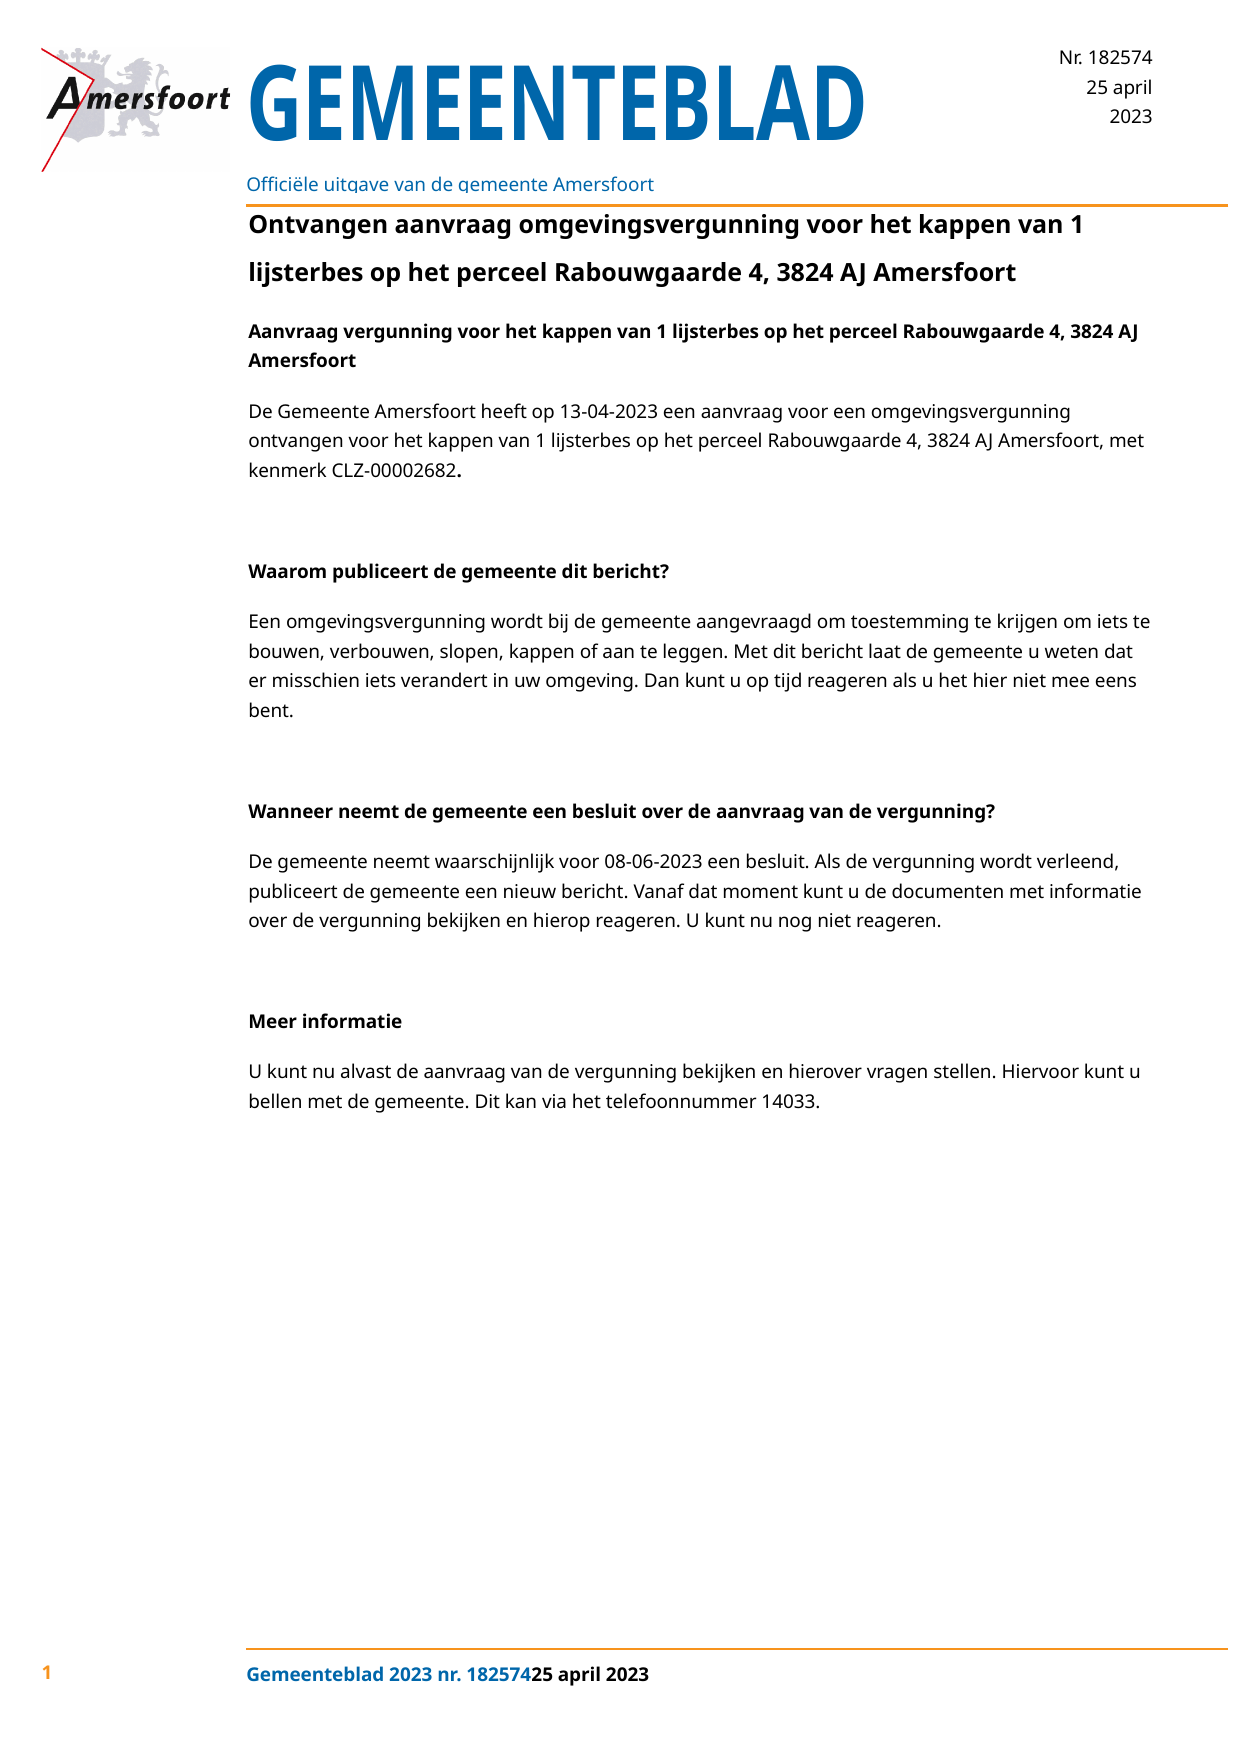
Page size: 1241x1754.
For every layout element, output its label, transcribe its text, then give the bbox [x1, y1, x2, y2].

text Een omgevingsvergunning wordt bij de gemeente aangevraagd om toestemming te krijgen om iets te bouwen, verbouwen, slopen, kappen of aan te leggen. Met dit bericht laat de gemeente u weten dat er misschien iets verandert in uw omgeving. Dan kunt u op tijd reageren als u het hier niet mee eens bent. [248, 608, 1152, 723]
text De Gemeente Amersfoort heeft op 13-04-2023 een aanvraag voor een omgevingsvergunning ontvangen voor het kappen van 1 lijsterbes op het perceel Rabouwgaarde 4, 3824 AJ Amersfoort, met kenmerk CLZ-00002682. [248, 398, 1152, 483]
text Ontvangen aanvraag omgevingsvergunning voor het kappen van 1 lijsterbes op het perceel Rabouwgaarde 4, 3824 AJ Amersfoort [248, 207, 1152, 288]
text De gemeente neemt waarschijnlijk voor 08-06-2023 een besluit. Als de vergunning wordt verleend, publiceert de gemeente een nieuw bericht. Vanaf dat moment kunt u de documenten met informatie over de vergunning bekijken en hierop reageren. U kunt nu nog niet reageren. [248, 848, 1152, 933]
text U kunt nu alvast de aanvraag van de vergunning bekijken en hierover vragen stellen. Hiervoor kunt u bellen met de gemeente. Dit kan via het telefoonnummer 14033. [248, 1059, 1152, 1114]
picture [41, 47, 231, 172]
text Wanneer neemt de gemeente een besluit over de aanvraag van de vergunning? [248, 798, 1152, 824]
text Meer informatie [248, 1008, 1152, 1034]
text Waarom publiceert de gemeente dit bericht? [248, 558, 1152, 584]
text Aanvraag vergunning voor het kappen van 1 lijsterbes op het perceel Rabouwgaarde 4, 3824 AJ Amersfoort [248, 318, 1152, 373]
